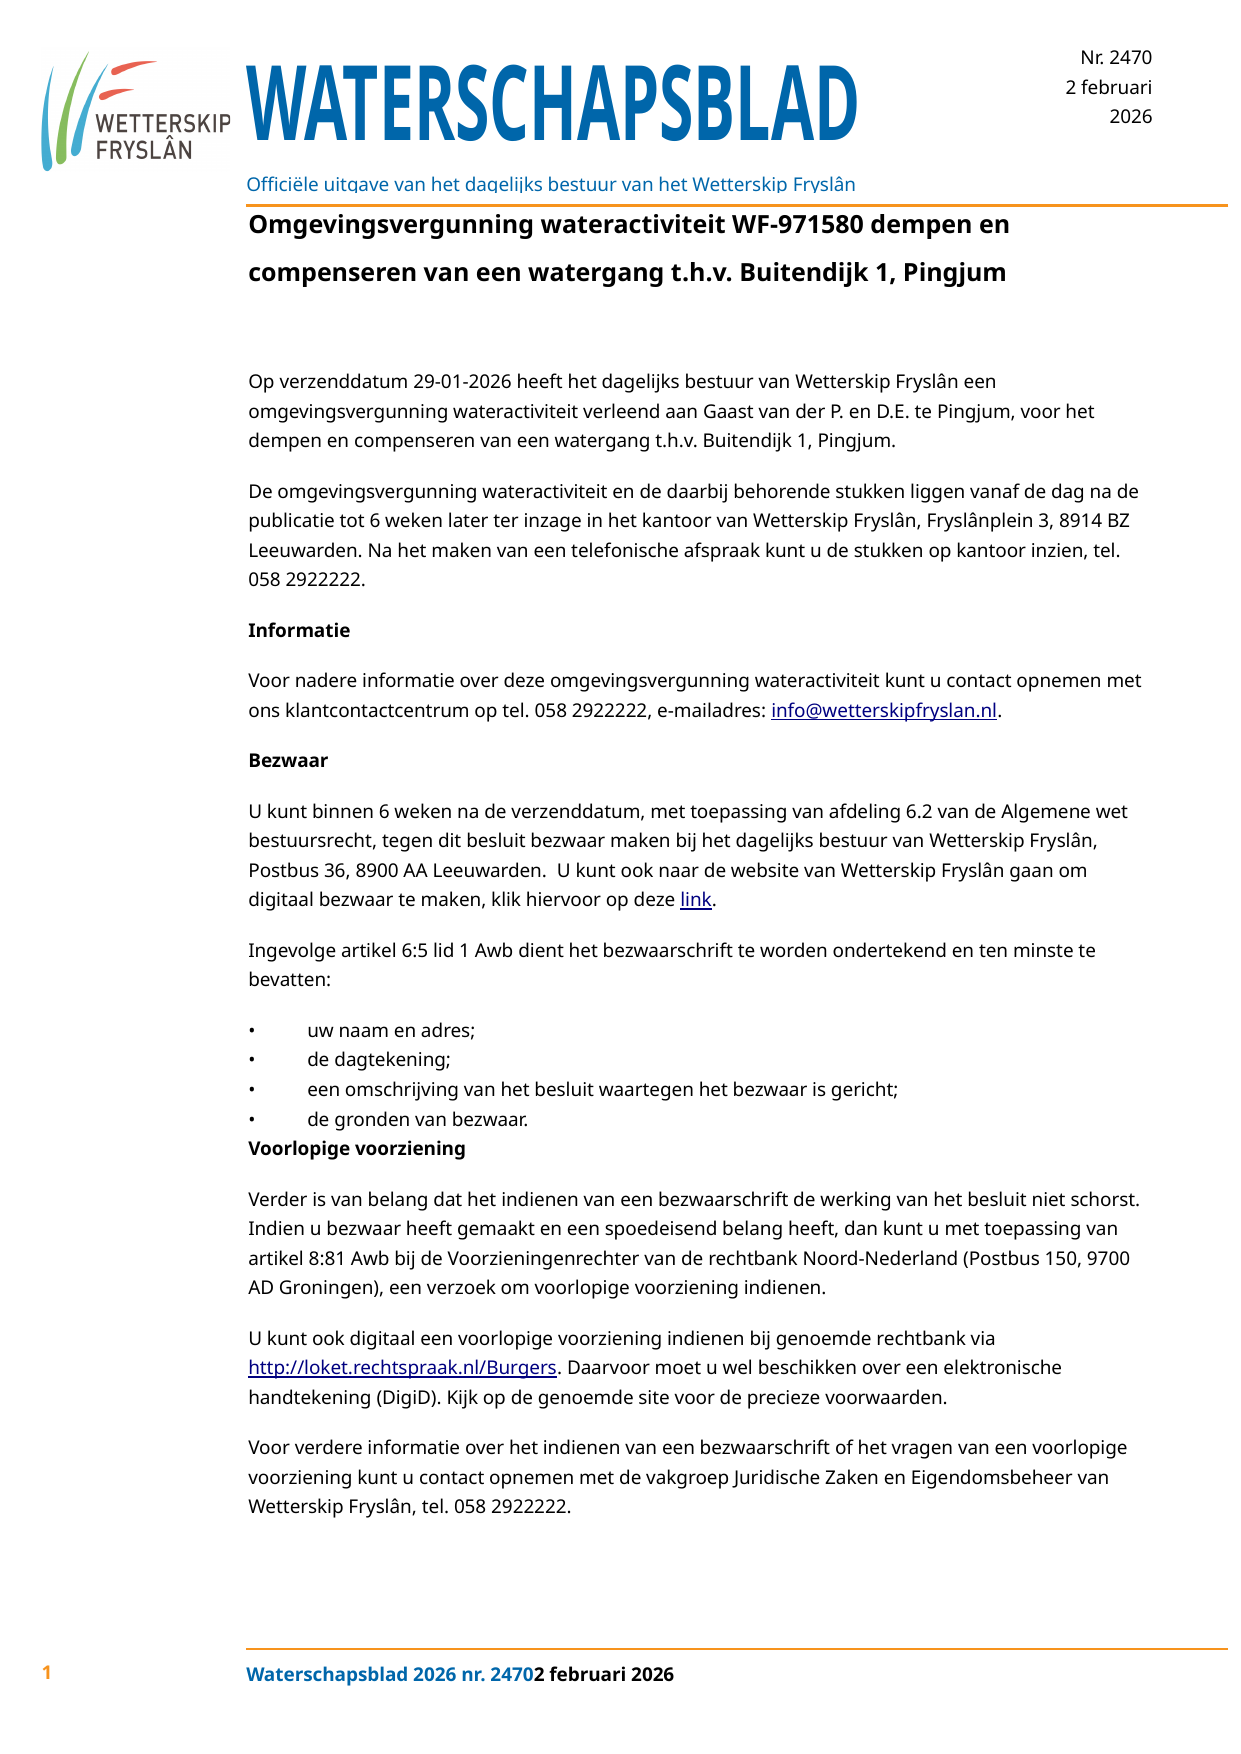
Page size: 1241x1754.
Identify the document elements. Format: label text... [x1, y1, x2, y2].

text Ingevolge artikel 6:5 lid 1 Awb dient het bezwaarschrift te worden ondertekend en ten minste te bevatten: [248, 937, 1152, 992]
picture [41, 47, 231, 172]
text Informatie [248, 617, 1152, 643]
text Omgevingsvergunning wateractiviteit WF-971580 dempen en compenseren van een watergang t.h.v. Buitendijk 1, Pingjum [248, 207, 1152, 288]
text Bezwaar [248, 747, 1152, 773]
text U kunt binnen 6 weken na de verzenddatum, met toepassing van afdeling 6.2 van de Algemene wet bestuursrecht, tegen dit besluit bezwaar maken bij het dagelijks bestuur van Wetterskip Fryslân, Postbus 36, 8900 AA Leeuwarden. U kunt ook naar de website van Wetterskip Fryslân gaan om digitaal bezwaar te maken, klik hiervoor op deze link. [248, 798, 1152, 912]
text De omgevingsvergunning wateractiviteit en de daarbij behorende stukken liggen vanaf de dag na de publicatie tot 6 weken later ter inzage in het kantoor van Wetterskip Fryslân, Fryslânplein 3, 8914 BZ Leeuwarden. Na het maken van een telefonische afspraak kunt u de stukken op kantoor inzien, tel. 058 2922222. [248, 478, 1152, 592]
text Voorlopige voorziening [248, 1135, 1152, 1161]
text U kunt ook digitaal een voorlopige voorziening indienen bij genoemde rechtbank via http://loket.rechtspraak.nl/Burgers. Daarvoor moet u wel beschikken over een elektronische handtekening (DigiD). Kijk op de genoemde site voor de precieze voorwaarden. [248, 1325, 1152, 1410]
text Voor nadere informatie over deze omgevingsvergunning wateractiviteit kunt u contact opnemen met ons klantcontactcentrum op tel. 058 2922222, e-mailadres: info@wetterskipfryslan.nl. [248, 667, 1152, 723]
text Op verzenddatum 29-01-2026 heeft het dagelijks bestuur van Wetterskip Fryslân een omgevingsvergunning wateractiviteit verleend aan Gaast van der P. en D.E. te Pingjum, voor het dempen en compenseren van een watergang t.h.v. Buitendijk 1, Pingjum. [248, 368, 1152, 453]
text Voor verdere informatie over het indienen van een bezwaarschrift of het vragen van een voorlopige voorziening kunt u contact opnemen met de vakgroep Juridische Zaken en Eigendomsbeheer van Wetterskip Fryslân, tel. 058 2922222. [248, 1434, 1152, 1519]
list een omschrijving van het besluit waartegen het bezwaar is gericht; [248, 1076, 1152, 1102]
text Verder is van belang dat het indienen van een bezwaarschrift de werking van het besluit niet schorst. Indien u bezwaar heeft gemaakt en een spoedeisend belang heeft, dan kunt u met toepassing van artikel 8:81 Awb bij de Voorzieningenrechter van de rechtbank Noord-Nederland (Postbus 150, 9700 AD Groningen), een verzoek om voorlopige voorziening indienen. [248, 1186, 1152, 1300]
list de dagtekening; [248, 1047, 1152, 1072]
list uw naam en adres; [248, 1017, 1152, 1043]
list de gronden van bezwaar. [248, 1106, 1152, 1132]
